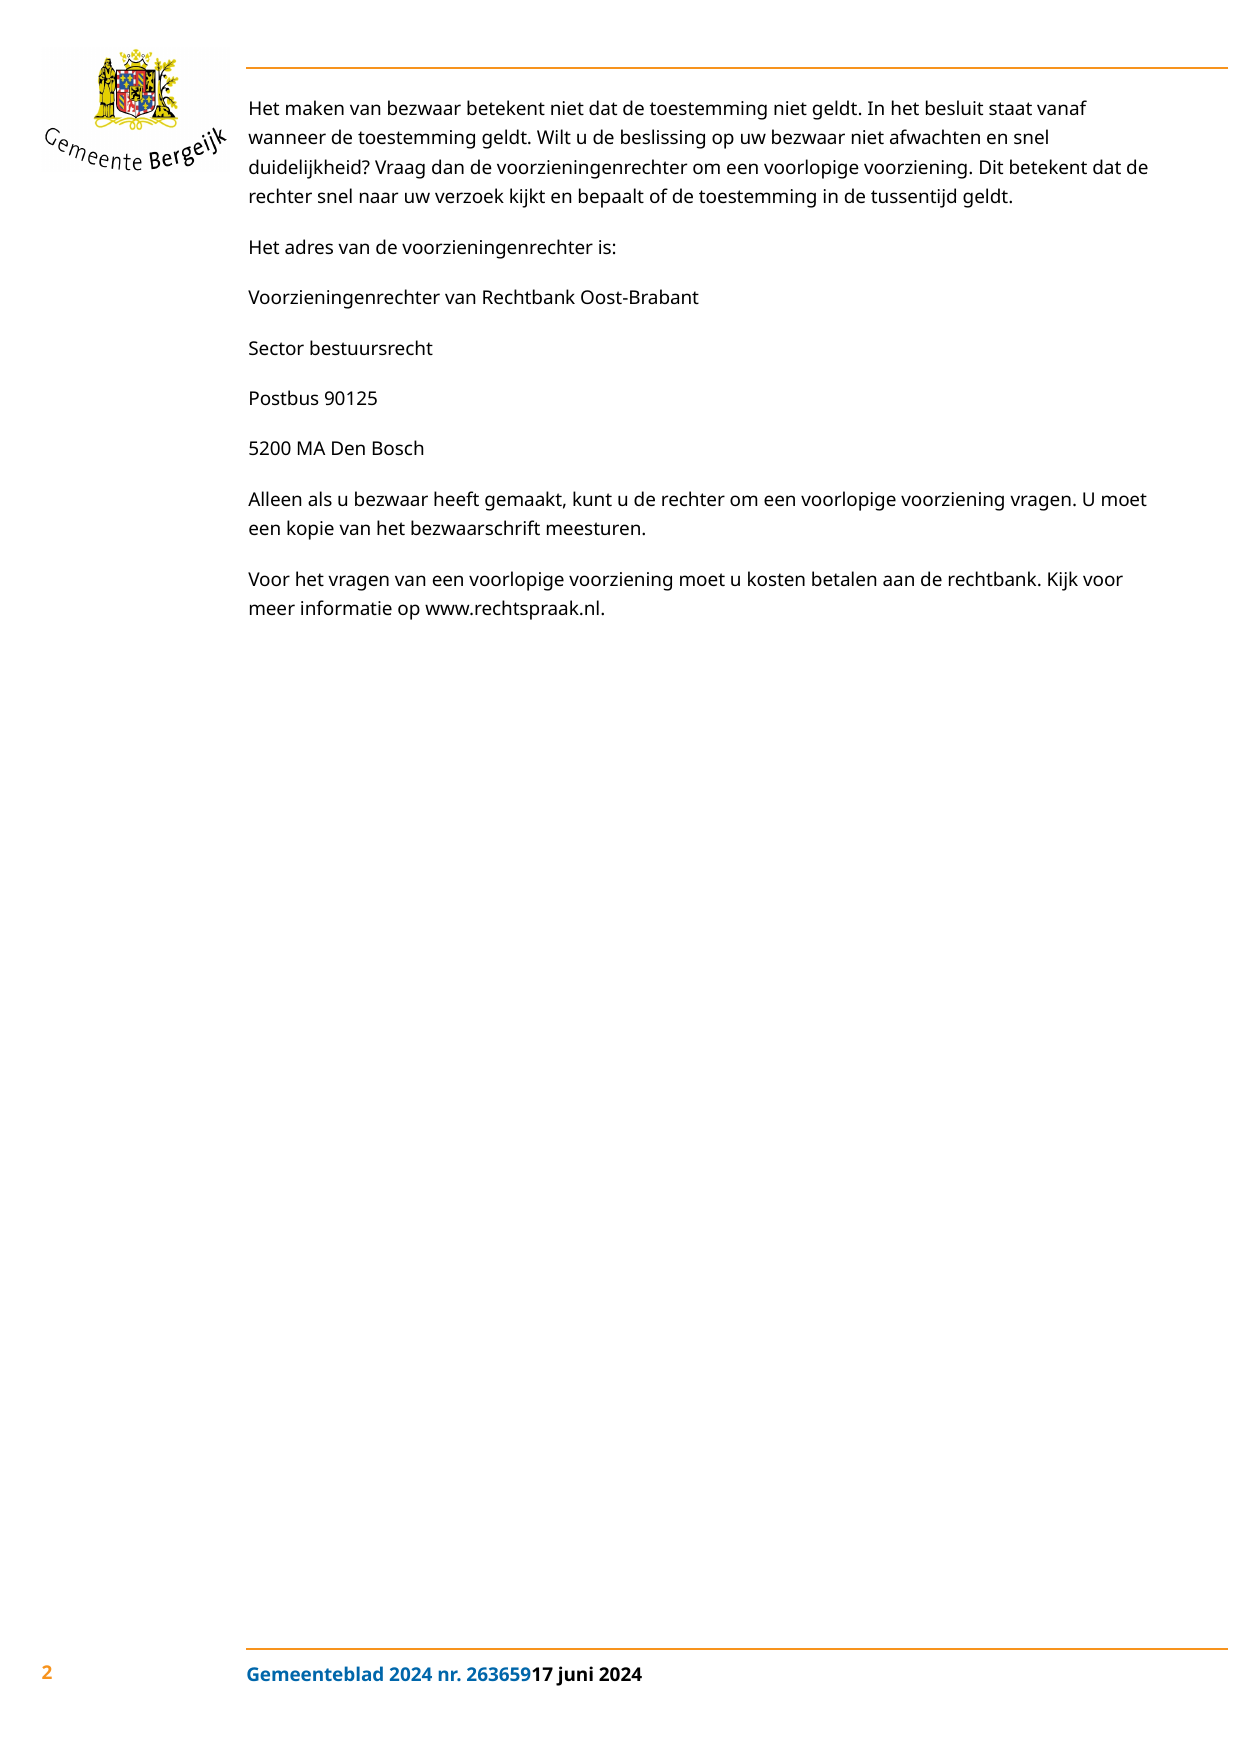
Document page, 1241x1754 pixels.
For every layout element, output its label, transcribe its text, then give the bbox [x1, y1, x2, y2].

picture [41, 47, 231, 172]
text Het adres van de voorzieningenrechter is: [248, 234, 1152, 260]
text Voorzieningenrechter van Rechtbank Oost-Brabant [248, 284, 1152, 310]
text Sector bestuursrecht [248, 335, 1152, 361]
text Het maken van bezwaar betekent niet dat de toestemming niet geldt. In het besluit staat vanaf wanneer de toestemming geldt. Wilt u de beslissing op uw bezwaar niet afwachten en snel duidelijkheid? Vraag dan de voorzieningenrechter om een voorlopige voorziening. Dit betekent dat de rechter snel naar uw verzoek kijkt en bepaalt of de toestemming in de tussentijd geldt. [248, 95, 1152, 209]
text 5200 MA Den Bosch [248, 436, 1152, 461]
text Alleen als u bezwaar heeft gemaakt, kunt u de rechter om een voorlopige voorziening vragen. U moet een kopie van het bezwaarschrift meesturen. [248, 486, 1152, 541]
text Voor het vragen van een voorlopige voorziening moet u kosten betalen aan de rechtbank. Kijk voor meer informatie op www.rechtspraak.nl. [248, 566, 1152, 621]
text Postbus 90125 [248, 385, 1152, 411]
